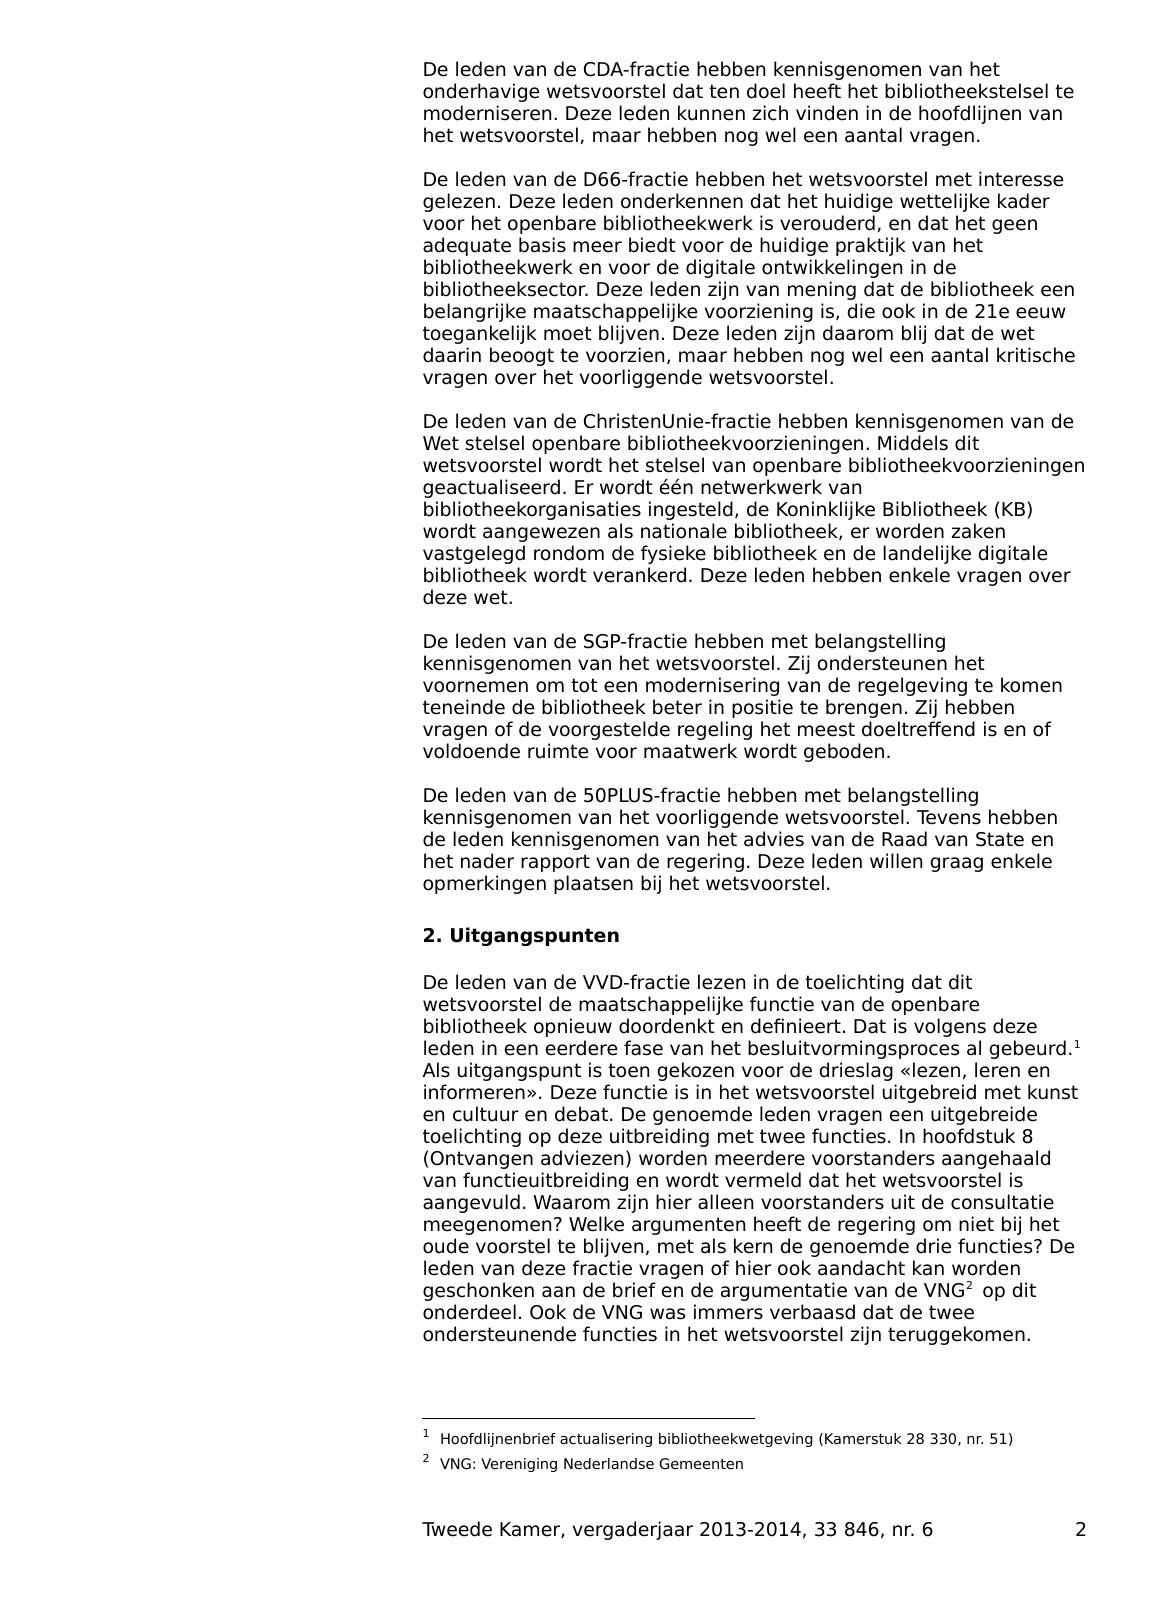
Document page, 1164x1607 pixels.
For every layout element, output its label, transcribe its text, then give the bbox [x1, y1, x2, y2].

text De leden van de CDA-fractie hebben kennisgenomen van het onderhavige wetsvoorstel dat ten doel heeft het bibliotheekstelsel te moderniseren. Deze leden kunnen zich vinden in de hoofdlijnen van het wetsvoorstel, maar hebben nog wel een aantal vragen. [422, 59, 1087, 147]
text Hoofdlijnenbrief actualisering bibliotheekwetgeving (Kamerstuk 28 330, nr. 51) [422, 1427, 1087, 1449]
text De leden van de VVD-fractie lezen in de toelichting dat dit wetsvoorstel de maatschappelijke functie van de openbare bibliotheek opnieuw doordenkt en definieert. Dat is volgens deze leden in een eerdere fase van het besluitvormingsproces al gebeurd. Als uitgangspunt is toen gekozen voor de drieslag «lezen, leren en informeren». Deze functie is in het wetsvoorstel uitgebreid met kunst en cultuur en debat. De genoemde leden vragen een uitgebreide toelichting op deze uitbreiding met twee functies. In hoofdstuk 8 (Ontvangen adviezen) worden meerdere voorstanders aangehaald van functieuitbreiding en wordt vermeld dat het wetsvoorstel is aangevuld. Waarom zijn hier alleen voorstanders uit de consultatie meegenomen? Welke argumenten heeft de regering om niet bij het oude voorstel te blijven, met als kern de genoemde drie functies? De leden van deze fractie vragen of hier ook aandacht kan worden geschonken aan de brief en de argumentatie van de VNG op dit onderdeel. Ook de VNG was immers verbaasd dat de twee ondersteunende functies in het wetsvoorstel zijn teruggekomen. [422, 972, 1087, 1346]
text De leden van de D66-fractie hebben het wetsvoorstel met interesse gelezen. Deze leden onderkennen dat het huidige wettelijke kader voor het openbare bibliotheekwerk is verouderd, en dat het geen adequate basis meer biedt voor de huidige praktijk van het bibliotheekwerk en voor de digitale ontwikkelingen in de bibliotheeksector. Deze leden zijn van mening dat de bibliotheek een belangrijke maatschappelijke voorziening is, die ook in de 21e eeuw toegankelijk moet blijven. Deze leden zijn daarom blij dat de wet daarin beoogt te voorzien, maar hebben nog wel een aantal kritische vragen over het voorliggende wetsvoorstel. [422, 169, 1087, 389]
text De leden van de 50PLUS-fractie hebben met belangstelling kennisgenomen van het voorliggende wetsvoorstel. Tevens hebben de leden kennisgenomen van het advies van de Raad van State en het nader rapport van de regering. Deze leden willen graag enkele opmerkingen plaatsen bij het wetsvoorstel. [422, 785, 1087, 895]
text De leden van de SGP-fractie hebben met belangstelling kennisgenomen van het wetsvoorstel. Zij ondersteunen het voornemen om tot een modernisering van de regelgeving te komen teneinde de bibliotheek beter in positie te brengen. Zij hebben vragen of de voorgestelde regeling het meest doeltreffend is en of voldoende ruimte voor maatwerk wordt geboden. [422, 631, 1087, 763]
subtitle 2. Uitgangspunten [422, 925, 1087, 947]
text De leden van de ChristenUnie-fractie hebben kennisgenomen van de Wet stelsel openbare bibliotheekvoorzieningen. Middels dit wetsvoorstel wordt het stelsel van openbare bibliotheekvoorzieningen geactualiseerd. Er wordt één netwerkwerk van bibliotheekorganisaties ingesteld, de Koninklijke Bibliotheek (KB) wordt aangewezen als nationale bibliotheek, er worden zaken vastgelegd rondom de fysieke bibliotheek en de landelijke digitale bibliotheek wordt verankerd. Deze leden hebben enkele vragen over deze wet. [422, 411, 1087, 609]
text VNG: Vereniging Nederlandse Gemeenten [422, 1452, 1087, 1474]
